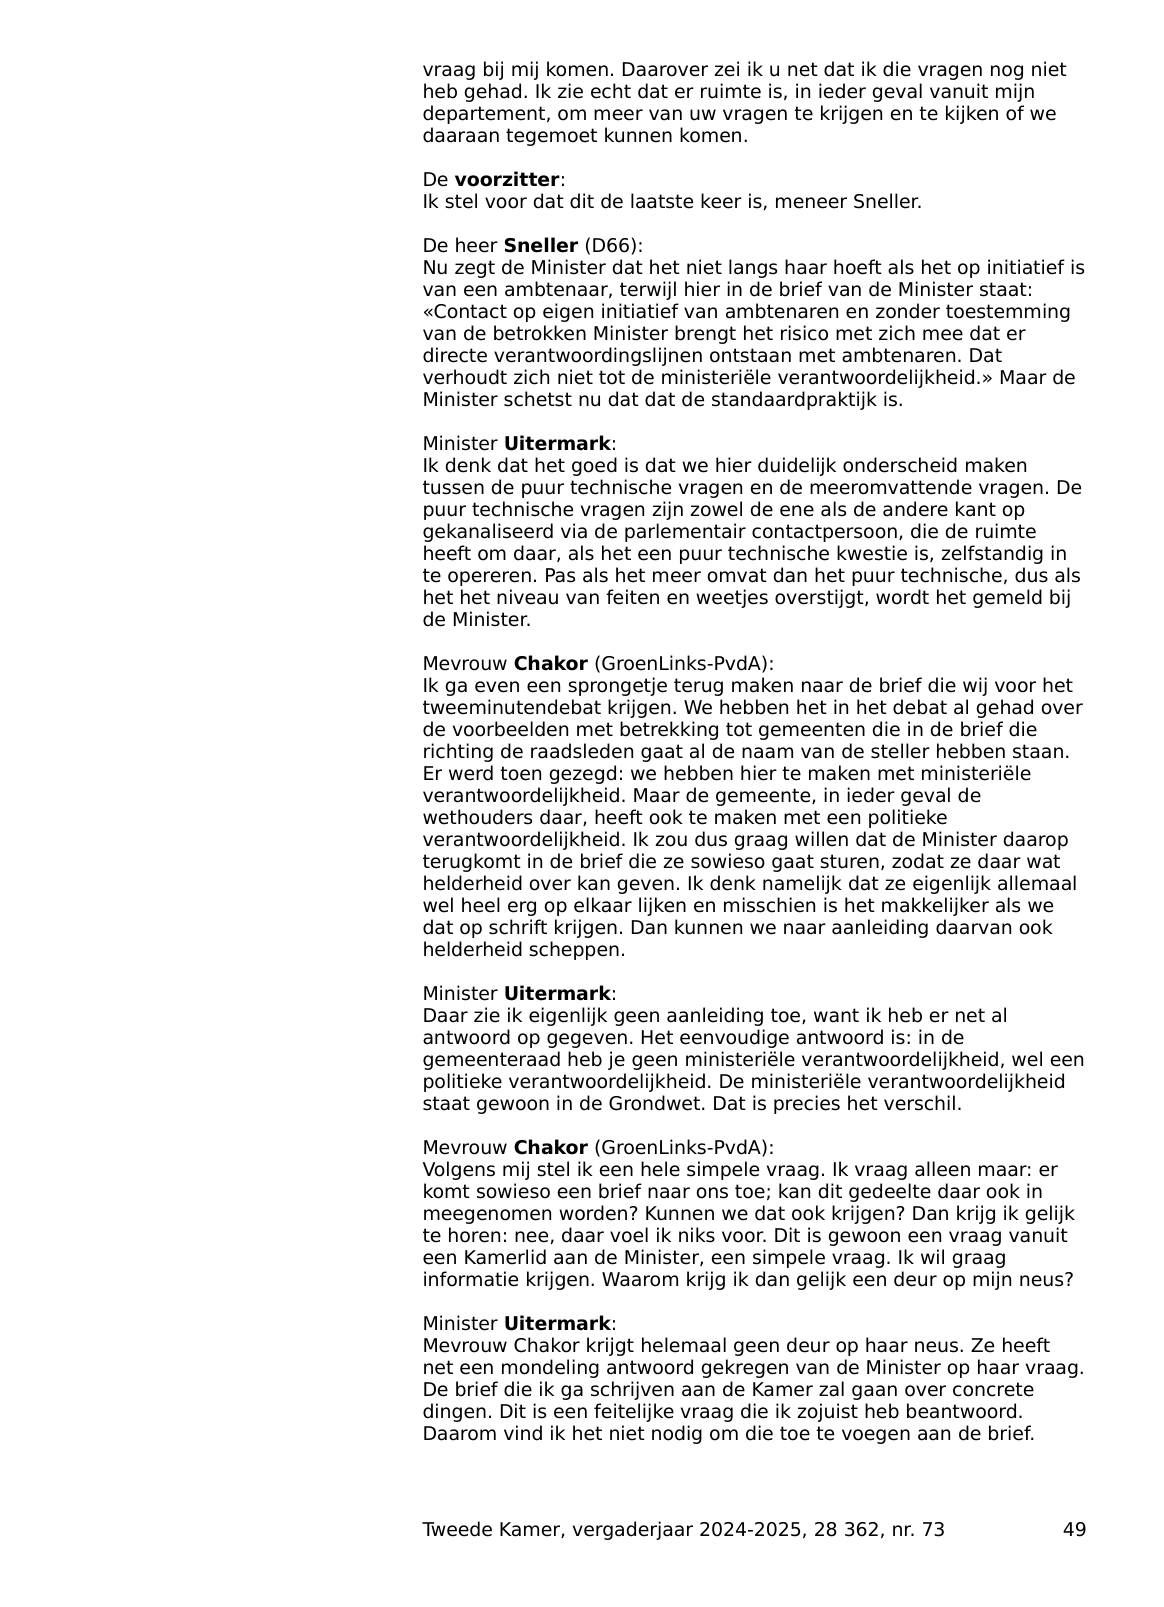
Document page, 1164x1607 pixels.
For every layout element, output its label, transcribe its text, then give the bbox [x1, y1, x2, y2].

text Mevrouw Chakor (GroenLinks-PvdA): [422, 1137, 1087, 1159]
text Mevrouw Chakor (GroenLinks-PvdA): [422, 653, 1087, 675]
text Minister Uitermark: [422, 1313, 1087, 1335]
text Nu zegt de Minister dat het niet langs haar hoeft als het op initiatief is van een ambtenaar, terwijl hier in de brief van de Minister staat: «Contact op eigen initiatief van ambtenaren en zonder toestemming van de betrokken Minister brengt het risico met zich mee dat er directe verantwoordingslijnen ontstaan met ambtenaren. Dat verhoudt zich niet tot de ministeriële verantwoordelijkheid.» Maar de Minister schetst nu dat dat de standaardpraktijk is. [422, 257, 1087, 411]
text Volgens mij stel ik een hele simpele vraag. Ik vraag alleen maar: er komt sowieso een brief naar ons toe; kan dit gedeelte daar ook in meegenomen worden? Kunnen we dat ook krijgen? Dan krijg ik gelijk te horen: nee, daar voel ik niks voor. Dit is gewoon een vraag vanuit een Kamerlid aan de Minister, een simpele vraag. Ik wil graag informatie krijgen. Waarom krijg ik dan gelijk een deur op mijn neus? [422, 1159, 1087, 1291]
text De voorzitter: [422, 169, 1087, 191]
text Ik ga even een sprongetje terug maken naar de brief die wij voor het tweeminutendebat krijgen. We hebben het in het debat al gehad over de voorbeelden met betrekking tot gemeenten die in de brief die richting de raadsleden gaat al de naam van de steller hebben staan. Er werd toen gezegd: we hebben hier te maken met ministeriële verantwoordelijkheid. Maar de gemeente, in ieder geval de wethouders daar, heeft ook te maken met een politieke verantwoordelijkheid. Ik zou dus graag willen dat de Minister daarop terugkomt in de brief die ze sowieso gaat sturen, zodat ze daar wat helderheid over kan geven. Ik denk namelijk dat ze eigenlijk allemaal wel heel erg op elkaar lijken en misschien is het makkelijker als we dat op schrift krijgen. Dan kunnen we naar aanleiding daarvan ook helderheid scheppen. [422, 675, 1087, 961]
text vraag bij mij komen. Daarover zei ik u net dat ik die vragen nog niet heb gehad. Ik zie echt dat er ruimte is, in ieder geval vanuit mijn departement, om meer van uw vragen te krijgen en te kijken of we daaraan tegemoet kunnen komen. [422, 59, 1087, 147]
text Daar zie ik eigenlijk geen aanleiding toe, want ik heb er net al antwoord op gegeven. Het eenvoudige antwoord is: in de gemeenteraad heb je geen ministeriële verantwoordelijkheid, wel een politieke verantwoordelijkheid. De ministeriële verantwoordelijkheid staat gewoon in de Grondwet. Dat is precies het verschil. [422, 1005, 1087, 1115]
text Ik stel voor dat dit de laatste keer is, meneer Sneller. [422, 191, 1087, 213]
text Minister Uitermark: [422, 433, 1087, 455]
text Minister Uitermark: [422, 983, 1087, 1005]
text Mevrouw Chakor krijgt helemaal geen deur op haar neus. Ze heeft net een mondeling antwoord gekregen van de Minister op haar vraag. De brief die ik ga schrijven aan de Kamer zal gaan over concrete dingen. Dit is een feitelijke vraag die ik zojuist heb beantwoord. Daarom vind ik het niet nodig om die toe te voegen aan de brief. [422, 1335, 1087, 1445]
text De heer Sneller (D66): [422, 235, 1087, 257]
text Ik denk dat het goed is dat we hier duidelijk onderscheid maken tussen de puur technische vragen en de meeromvattende vragen. De puur technische vragen zijn zowel de ene als de andere kant op gekanaliseerd via de parlementair contactpersoon, die de ruimte heeft om daar, als het een puur technische kwestie is, zelfstandig in te opereren. Pas als het meer omvat dan het puur technische, dus als het het niveau van feiten en weetjes overstijgt, wordt het gemeld bij de Minister. [422, 455, 1087, 631]
